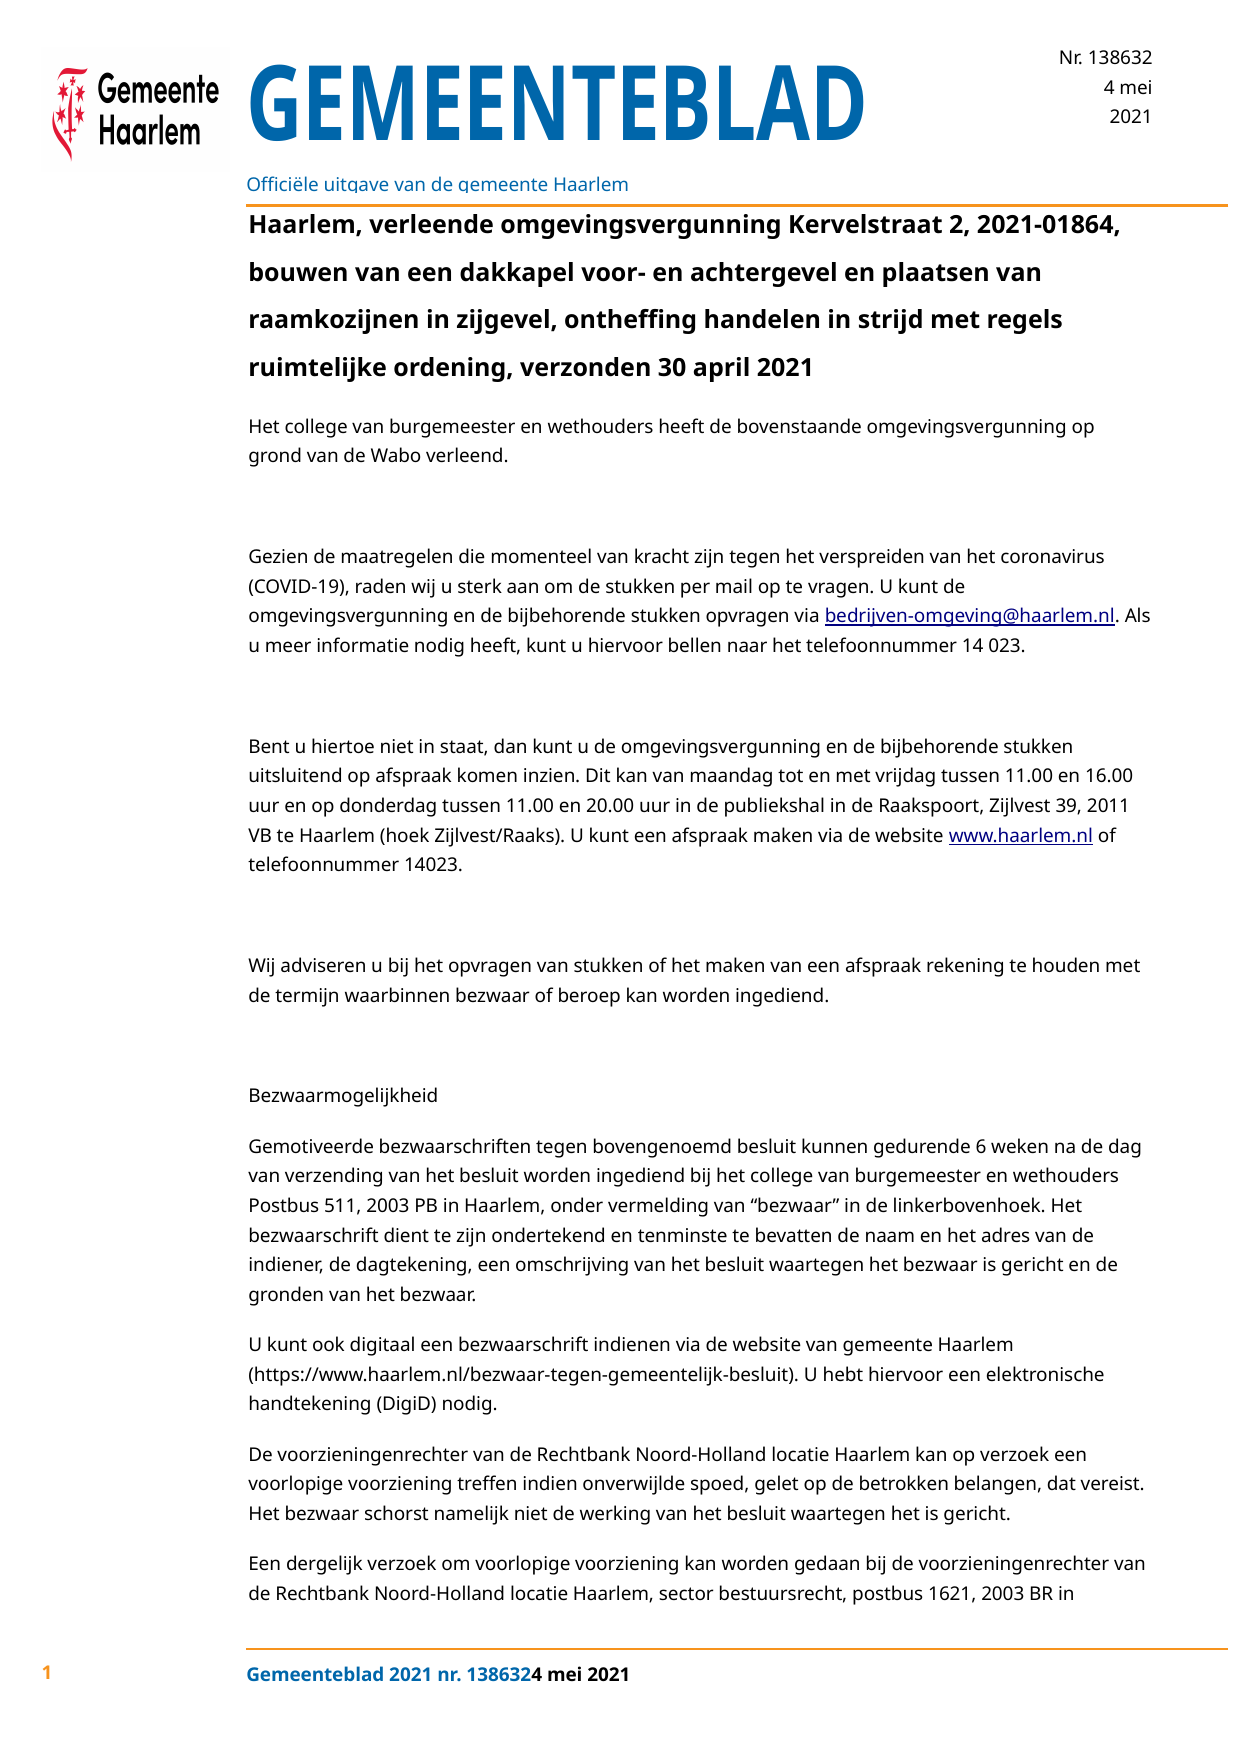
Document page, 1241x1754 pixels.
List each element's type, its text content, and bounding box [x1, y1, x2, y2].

text De voorzieningenrechter van de Rechtbank Noord-Holland locatie Haarlem kan op verzoek een voorlopige voorziening treffen indien onverwijlde spoed, gelet op de betrokken belangen, dat vereist. Het bezwaar schorst namelijk niet de werking van het besluit waartegen het is gericht. [248, 1441, 1152, 1526]
text Bent u hiertoe niet in staat, dan kunt u de omgevingsvergunning en de bijbehorende stukken uitsluitend op afspraak komen inzien. Dit kan van maandag tot en met vrijdag tussen 11.00 en 16.00 uur en op donderdag tussen 11.00 en 20.00 uur in de publiekshal in de Raakspoort, Zijlvest 39, 2011 VB te Haarlem (hoek Zijlvest/Raaks). U kunt een afspraak maken via de website www.haarlem.nl of telefoonnummer 14023. [248, 733, 1152, 877]
text U kunt ook digitaal een bezwaarschrift indienen via de website van gemeente Haarlem (https://www.haarlem.nl/bezwaar-tegen-gemeentelijk-besluit). U hebt hiervoor een elektronische handtekening (DigiD) nodig. [248, 1331, 1152, 1416]
text Een dergelijk verzoek om voorlopige voorziening kan worden gedaan bij de voorzieningenrechter van de Rechtbank Noord-Holland locatie Haarlem, sector bestuursrecht, postbus 1621, 2003 BR in [248, 1551, 1152, 1606]
text Wij adviseren u bij het opvragen van stukken of het maken van een afspraak rekening te houden met de termijn waarbinnen bezwaar of beroep kan worden ingediend. [248, 952, 1152, 1008]
text Bezwaarmogelijkheid [248, 1083, 1152, 1108]
text Haarlem, verleende omgevingsvergunning Kervelstraat 2, 2021-01864, bouwen van een dakkapel voor- en achtergevel en plaatsen van raamkozijnen in zijgevel, ontheffing handelen in strijd met regels ruimtelijke ordening, verzonden 30 april 2021 [248, 207, 1152, 384]
picture [41, 47, 231, 172]
text Het college van burgemeester en wethouders heeft de bovenstaande omgevingsvergunning op grond van de Wabo verleend. [248, 413, 1152, 468]
text Gezien de maatregelen die momenteel van kracht zijn tegen het verspreiden van het coronavirus (COVID-19), raden wij u sterk aan om de stukken per mail op te vragen. U kunt de omgevingsvergunning en de bijbehorende stukken opvragen via bedrijven-omgeving@haarlem.nl. Als u meer informatie nodig heeft, kunt u hiervoor bellen naar het telefoonnummer 14 023. [248, 543, 1152, 658]
text Gemotiveerde bezwaarschriften tegen bovengenoemd besluit kunnen gedurende 6 weken na de dag van verzending van het besluit worden ingediend bij het college van burgemeester en wethouders Postbus 511, 2003 PB in Haarlem, onder vermelding van “bezwaar” in de linkerbovenhoek. Het bezwaarschrift dient te zijn ondertekend en tenminste te bevatten de naam en het adres van de indiener, de dagtekening, een omschrijving van het besluit waartegen het bezwaar is gericht en de gronden van het bezwaar. [248, 1133, 1152, 1307]
